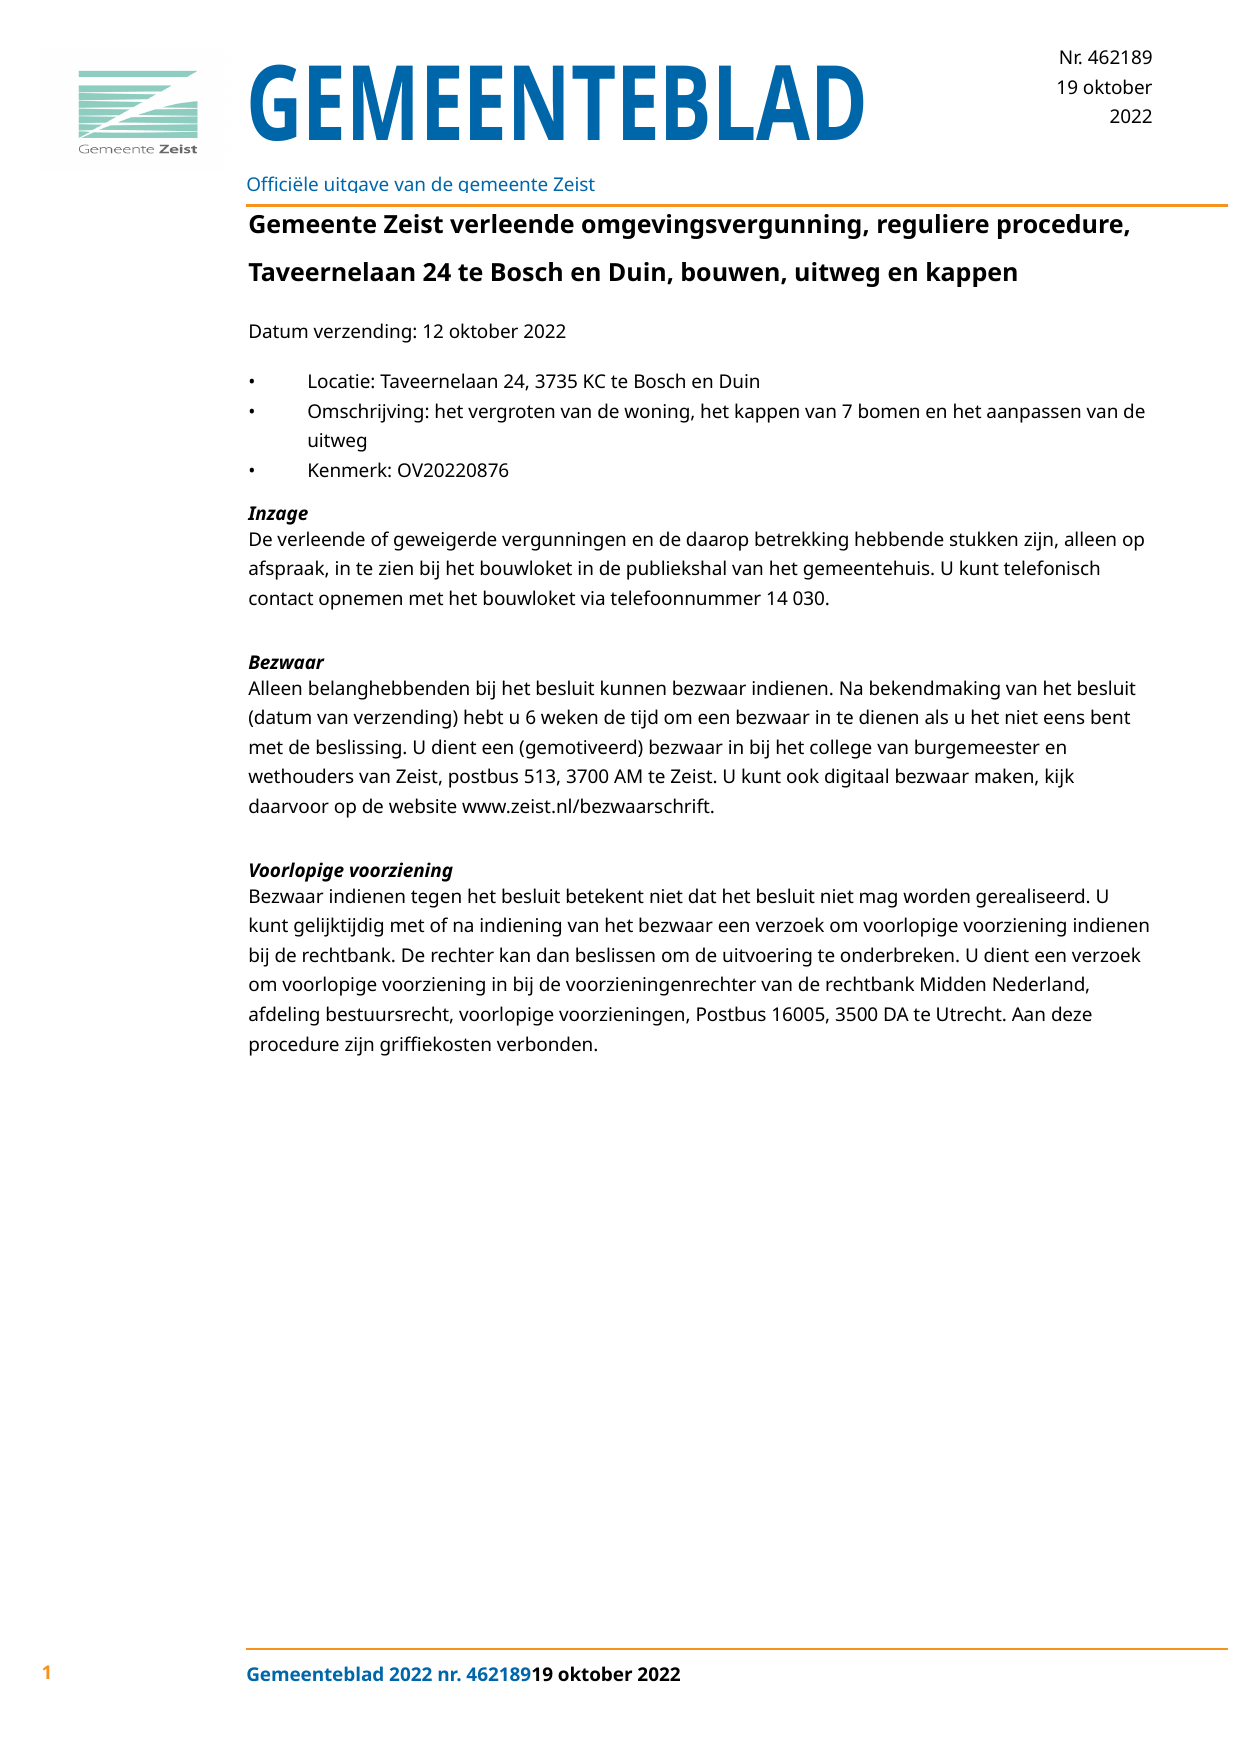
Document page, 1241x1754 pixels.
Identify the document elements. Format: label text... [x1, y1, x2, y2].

text Voorlopige voorziening [248, 857, 1152, 883]
text De verleende of geweigerde vergunningen en de daarop betrekking hebbende stukken zijn, alleen op afspraak, in te zien bij het bouwloket in de publiekshal van het gemeentehuis. U kunt telefonisch contact opnemen met het bouwloket via telefoonnummer 14 030. [248, 526, 1152, 611]
picture [41, 47, 231, 172]
text Bezwaar [248, 649, 1152, 675]
text Alleen belanghebbenden bij het besluit kunnen bezwaar indienen. Na bekendmaking van het besluit (datum van verzending) hebt u 6 weken de tijd om een bezwaar in te dienen als u het niet eens bent met de beslissing. U dient een (gemotiveerd) bezwaar in bij het college van burgemeester en wethouders van Zeist, postbus 513, 3700 AM te Zeist. U kunt ook digitaal bezwaar maken, kijk daarvoor op de website www.zeist.nl/bezwaarschrift. [248, 675, 1152, 819]
text Bezwaar indienen tegen het besluit betekent niet dat het besluit niet mag worden gerealiseerd. U kunt gelijktijdig met of na indiening van het bezwaar een verzoek om voorlopige voorziening indienen bij de rechtbank. De rechter kan dan beslissen om de uitvoering te onderbreken. U dient een verzoek om voorlopige voorziening in bij de voorzieningenrechter van de rechtbank Midden Nederland, afdeling bestuursrecht, voorlopige voorzieningen, Postbus 16005, 3500 DA te Utrecht. Aan deze procedure zijn griffiekosten verbonden. [248, 883, 1152, 1056]
text Inzage [248, 500, 1152, 526]
list Locatie: Taveernelaan 24, 3735 KC te Bosch en Duin [248, 368, 1152, 394]
list Omschrijving: het vergroten van de woning, het kappen van 7 bomen en het aanpassen van de uitweg [248, 398, 1152, 453]
list Kenmerk: OV20220876 [248, 457, 1152, 483]
text Gemeente Zeist verleende omgevingsvergunning, reguliere procedure, Taveernelaan 24 te Bosch en Duin, bouwen, uitweg en kappen [248, 207, 1152, 288]
text Datum verzending: 12 oktober 2022 [248, 318, 1152, 344]
